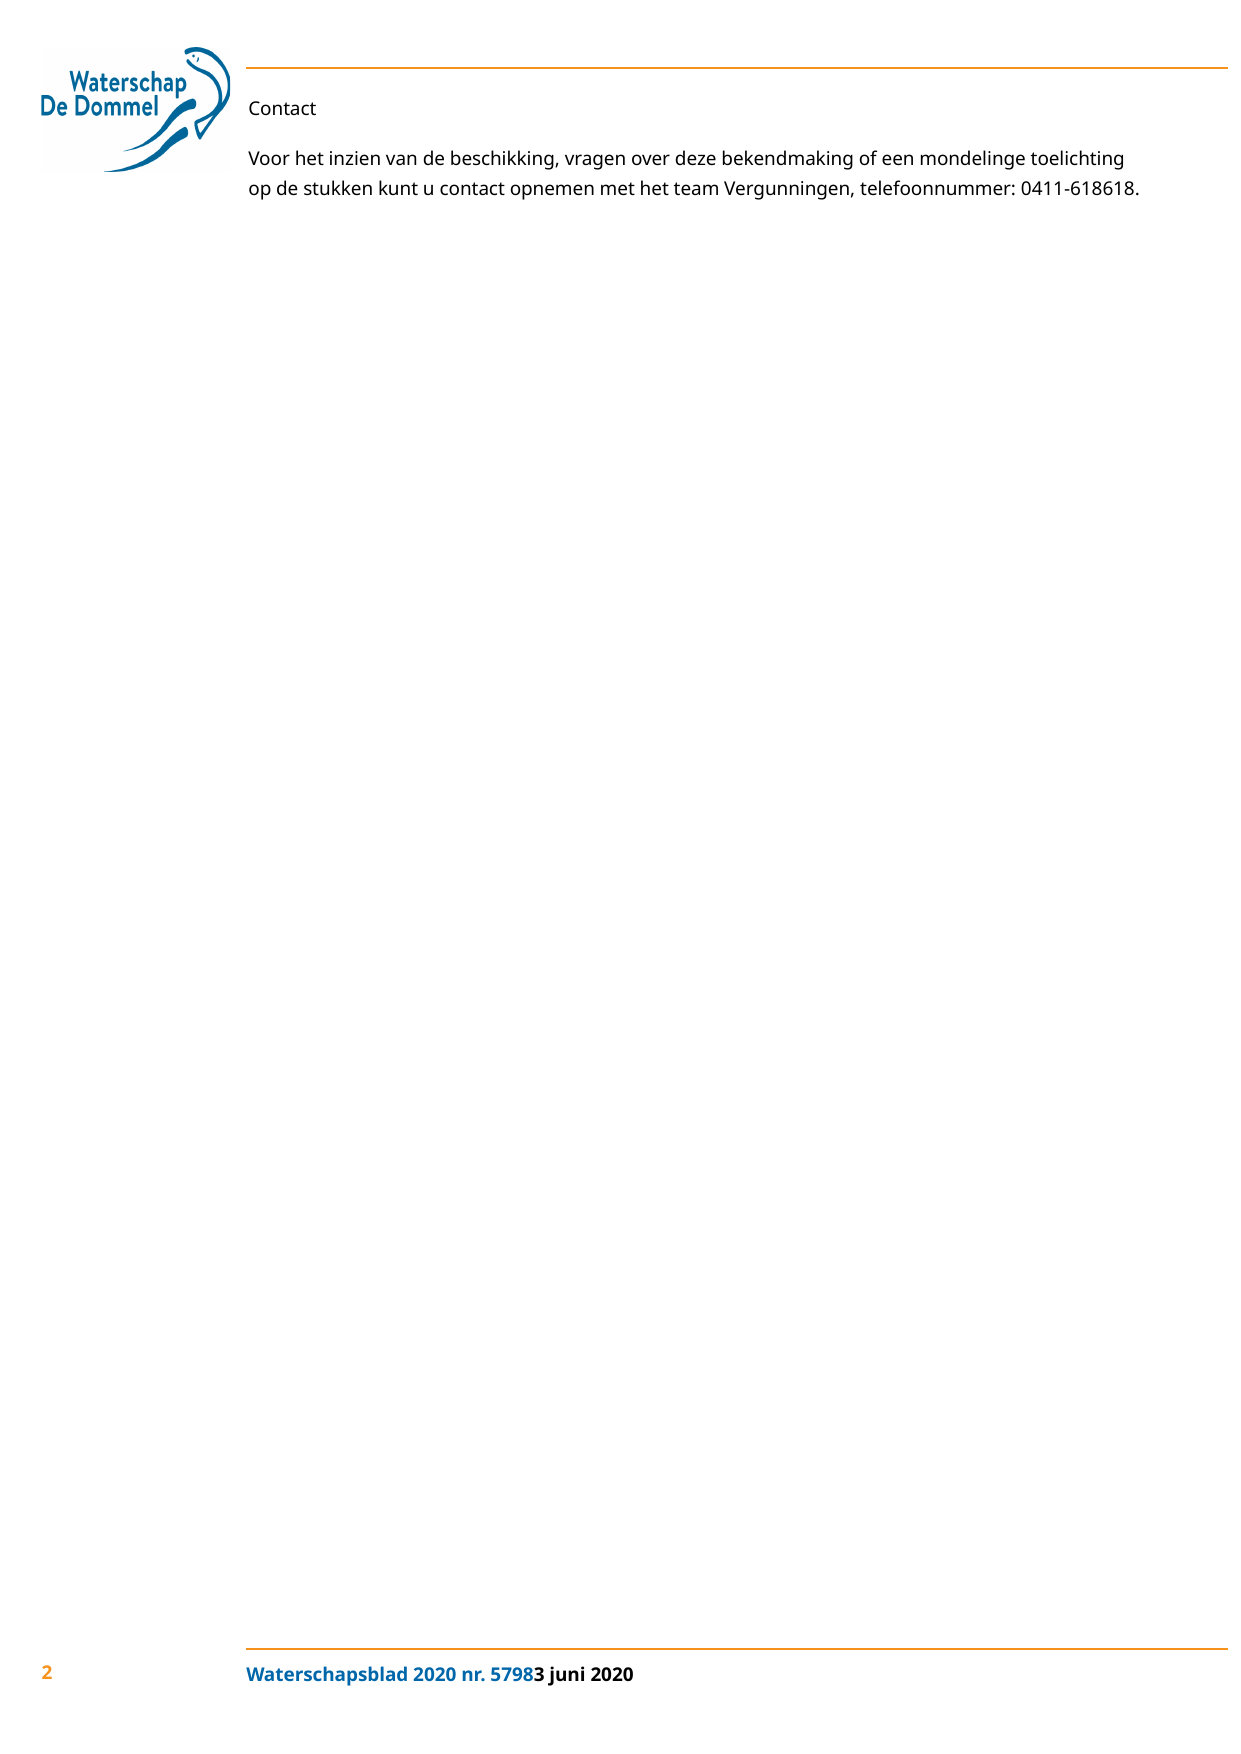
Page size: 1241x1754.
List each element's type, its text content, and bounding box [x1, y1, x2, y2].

text Contact [248, 95, 1152, 121]
text Voor het inzien van de beschikking, vragen over deze bekendmaking of een mondelinge toelichting op de stukken kunt u contact opnemen met het team Vergunningen, telefoonnummer: 0411-618618. [248, 145, 1152, 201]
picture [45, 99, 51, 111]
picture [41, 47, 231, 172]
picture [198, 118, 210, 131]
picture [204, 47, 231, 76]
